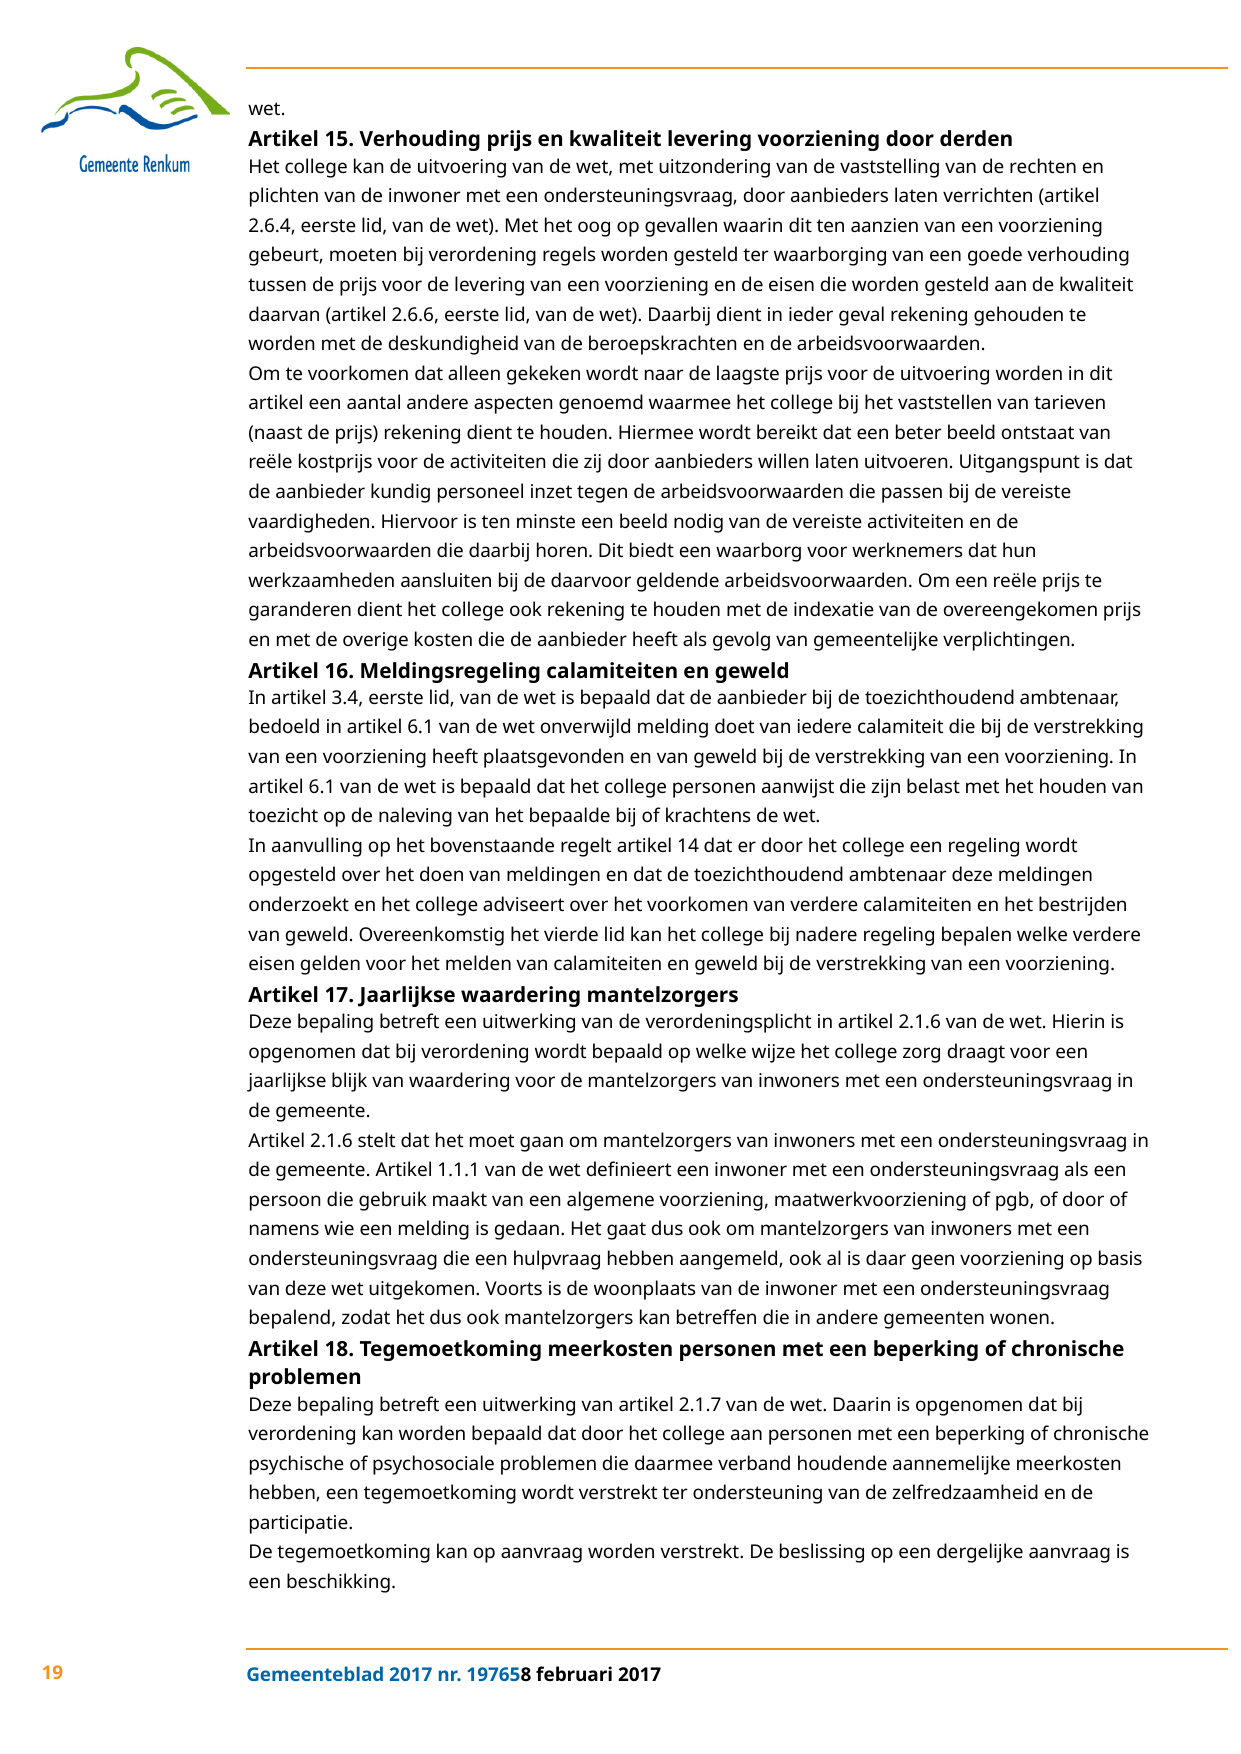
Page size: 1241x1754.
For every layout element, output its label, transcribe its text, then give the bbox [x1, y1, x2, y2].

text Artikel 15. Verhouding prijs en kwaliteit levering voorziening door derden [248, 124, 1152, 153]
text In artikel 3.4, eerste lid, van de wet is bepaald dat de aanbieder bij de toezichthoudend ambtenaar, bedoeld in artikel 6.1 van de wet onverwijld melding doet van iedere calamiteit die bij de verstrekking van een voorziening heeft plaatsgevonden en van geweld bij de verstrekking van een voorziening. In artikel 6.1 van de wet is bepaald dat het college personen aanwijst die zijn belast met het houden van toezicht op de naleving van het bepaalde bij of krachtens de wet. [248, 684, 1152, 828]
text Artikel 17. Jaarlijkse waardering mantelzorgers [248, 980, 1152, 1008]
text Deze bepaling betreft een uitwerking van artikel 2.1.7 van de wet. Daarin is opgenomen dat bij verordening kan worden bepaald dat door het college aan personen met een beperking of chronische psychische of psychosociale problemen die daarmee verband houdende aannemelijke meerkosten hebben, een tegemoetkoming wordt verstrekt ter ondersteuning van de zelfredzaamheid en de participatie. [248, 1391, 1152, 1535]
text Artikel 16. Meldingsregeling calamiteiten en geweld [248, 656, 1152, 684]
text wet. [248, 95, 1152, 121]
picture [41, 47, 231, 172]
text Artikel 2.1.6 stelt dat het moet gaan om mantelzorgers van inwoners met een ondersteuningsvraag in de gemeente. Artikel 1.1.1 van de wet definieert een inwoner met een ondersteuningsvraag als een persoon die gebruik maakt van een algemene voorziening, maatwerkvoorziening of pgb, of door of namens wie een melding is gedaan. Het gaat dus ook om mantelzorgers van inwoners met een ondersteuningsvraag die een hulpvraag hebben aangemeld, ook al is daar geen voorziening op basis van deze wet uitgekomen. Voorts is de woonplaats van de inwoner met een ondersteuningsvraag bepalend, zodat het dus ook mantelzorgers kan betreffen die in andere gemeenten wonen. [248, 1127, 1152, 1330]
text Deze bepaling betreft een uitwerking van de verordeningsplicht in artikel 2.1.6 van de wet. Hierin is opgenomen dat bij verordening wordt bepaald op welke wijze het college zorg draagt voor een jaarlijkse blijk van waardering voor de mantelzorgers van inwoners met een ondersteuningsvraag in de gemeente. [248, 1008, 1152, 1123]
text Het college kan de uitvoering van de wet, met uitzondering van de vaststelling van de rechten en plichten van de inwoner met een ondersteuningsvraag, door aanbieders laten verrichten (artikel 2.6.4, eerste lid, van de wet). Met het oog op gevallen waarin dit ten aanzien van een voorziening gebeurt, moeten bij verordening regels worden gesteld ter waarborging van een goede verhouding tussen de prijs voor de levering van een voorziening en de eisen die worden gesteld aan de kwaliteit daarvan (artikel 2.6.6, eerste lid, van de wet). Daarbij dient in ieder geval rekening gehouden te worden met de deskundigheid van de beroepskrachten en de arbeidsvoorwaarden. [248, 153, 1152, 356]
text De tegemoetkoming kan op aanvraag worden verstrekt. De beslissing op een dergelijke aanvraag is een beschikking. [248, 1539, 1152, 1594]
text Om te voorkomen dat alleen gekeken wordt naar de laagste prijs voor de uitvoering worden in dit artikel een aantal andere aspecten genoemd waarmee het college bij het vaststellen van tarieven (naast de prijs) rekening dient te houden. Hiermee wordt bereikt dat een beter beeld ontstaat van reële kostprijs voor de activiteiten die zij door aanbieders willen laten uitvoeren. Uitgangspunt is dat de aanbieder kundig personeel inzet tegen de arbeidsvoorwaarden die passen bij de vereiste vaardigheden. Hiervoor is ten minste een beeld nodig van de vereiste activiteiten en de arbeidsvoorwaarden die daarbij horen. Dit biedt een waarborg voor werknemers dat hun werkzaamheden aansluiten bij de daarvoor geldende arbeidsvoorwaarden. Om een reële prijs te garanderen dient het college ook rekening te houden met de indexatie van de overeengekomen prijs en met de overige kosten die de aanbieder heeft als gevolg van gemeentelijke verplichtingen. [248, 360, 1152, 652]
text Artikel 18. Tegemoetkoming meerkosten personen met een beperking of chronische problemen [248, 1334, 1152, 1391]
text In aanvulling op het bovenstaande regelt artikel 14 dat er door het college een regeling wordt opgesteld over het doen van meldingen en dat de toezichthoudend ambtenaar deze meldingen onderzoekt en het college adviseert over het voorkomen van verdere calamiteiten en het bestrijden van geweld. Overeenkomstig het vierde lid kan het college bij nadere regeling bepalen welke verdere eisen gelden voor het melden van calamiteiten en geweld bij de verstrekking van een voorziening. [248, 832, 1152, 976]
